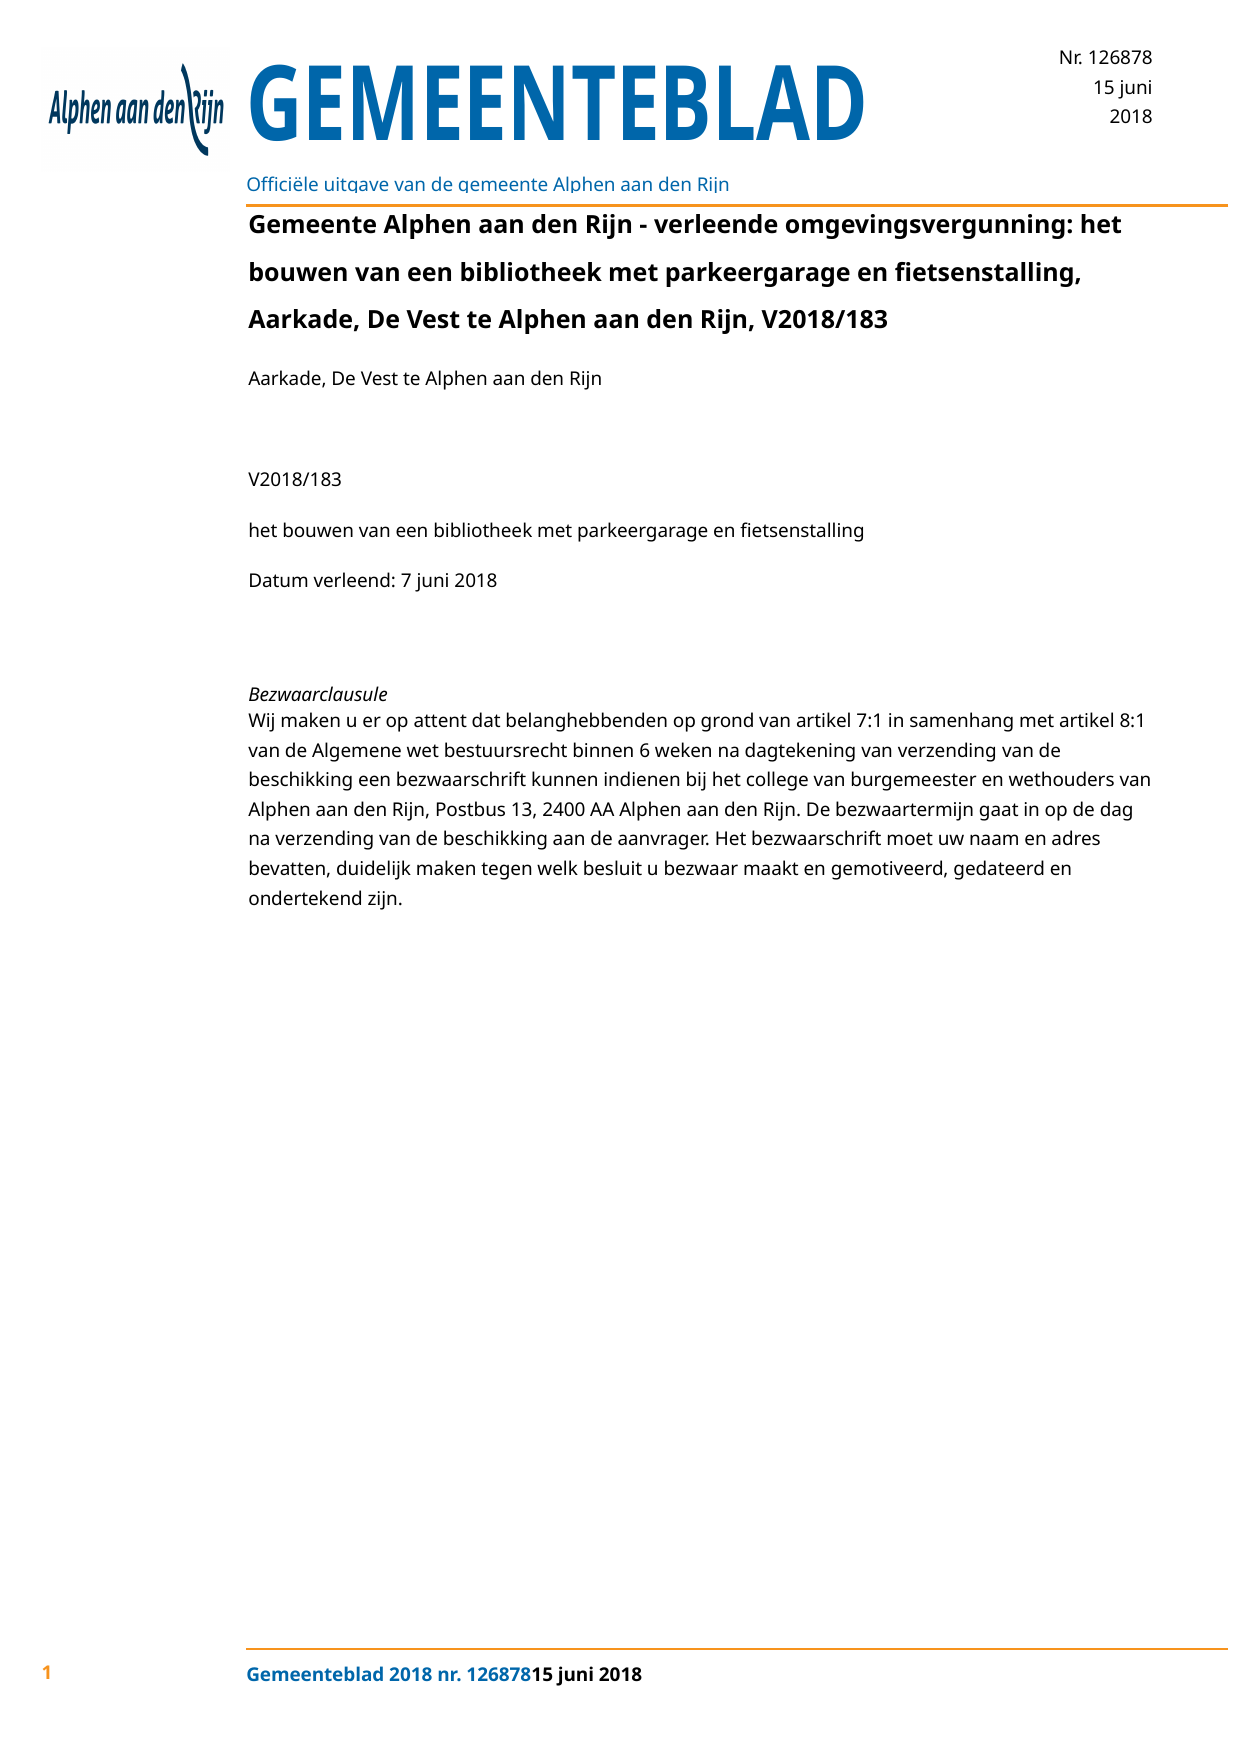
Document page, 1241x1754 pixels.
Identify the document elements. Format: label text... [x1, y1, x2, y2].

text V2018/183 [248, 466, 1152, 492]
text het bouwen van een bibliotheek met parkeergarage en fietsenstalling [248, 517, 1152, 542]
text Datum verleend: 7 juni 2018 [248, 567, 1152, 593]
text Wij maken u er op attent dat belanghebbenden op grond van artikel 7:1 in samenhang met artikel 8:1 van de Algemene wet bestuursrecht binnen 6 weken na dagtekening van verzending van de beschikking een bezwaarschrift kunnen indienen bij het college van burgemeester en wethouders van Alphen aan den Rijn, Postbus 13, 2400 AA Alphen aan den Rijn. De bezwaartermijn gaat in op de dag na verzending van de beschikking aan de aanvrager. Het bezwaarschrift moet uw naam en adres bevatten, duidelijk maken tegen welk besluit u bezwaar maakt en gemotiveerd, gedateerd en ondertekend zijn. [248, 707, 1152, 911]
text Gemeente Alphen aan den Rijn - verleende omgevingsvergunning: het bouwen van een bibliotheek met parkeergarage en fietsenstalling, Aarkade, De Vest te Alphen aan den Rijn, V2018/183 [248, 207, 1152, 336]
picture [41, 47, 231, 172]
text Bezwaarclausule [248, 682, 1152, 707]
text Aarkade, De Vest te Alphen aan den Rijn [248, 366, 1152, 391]
